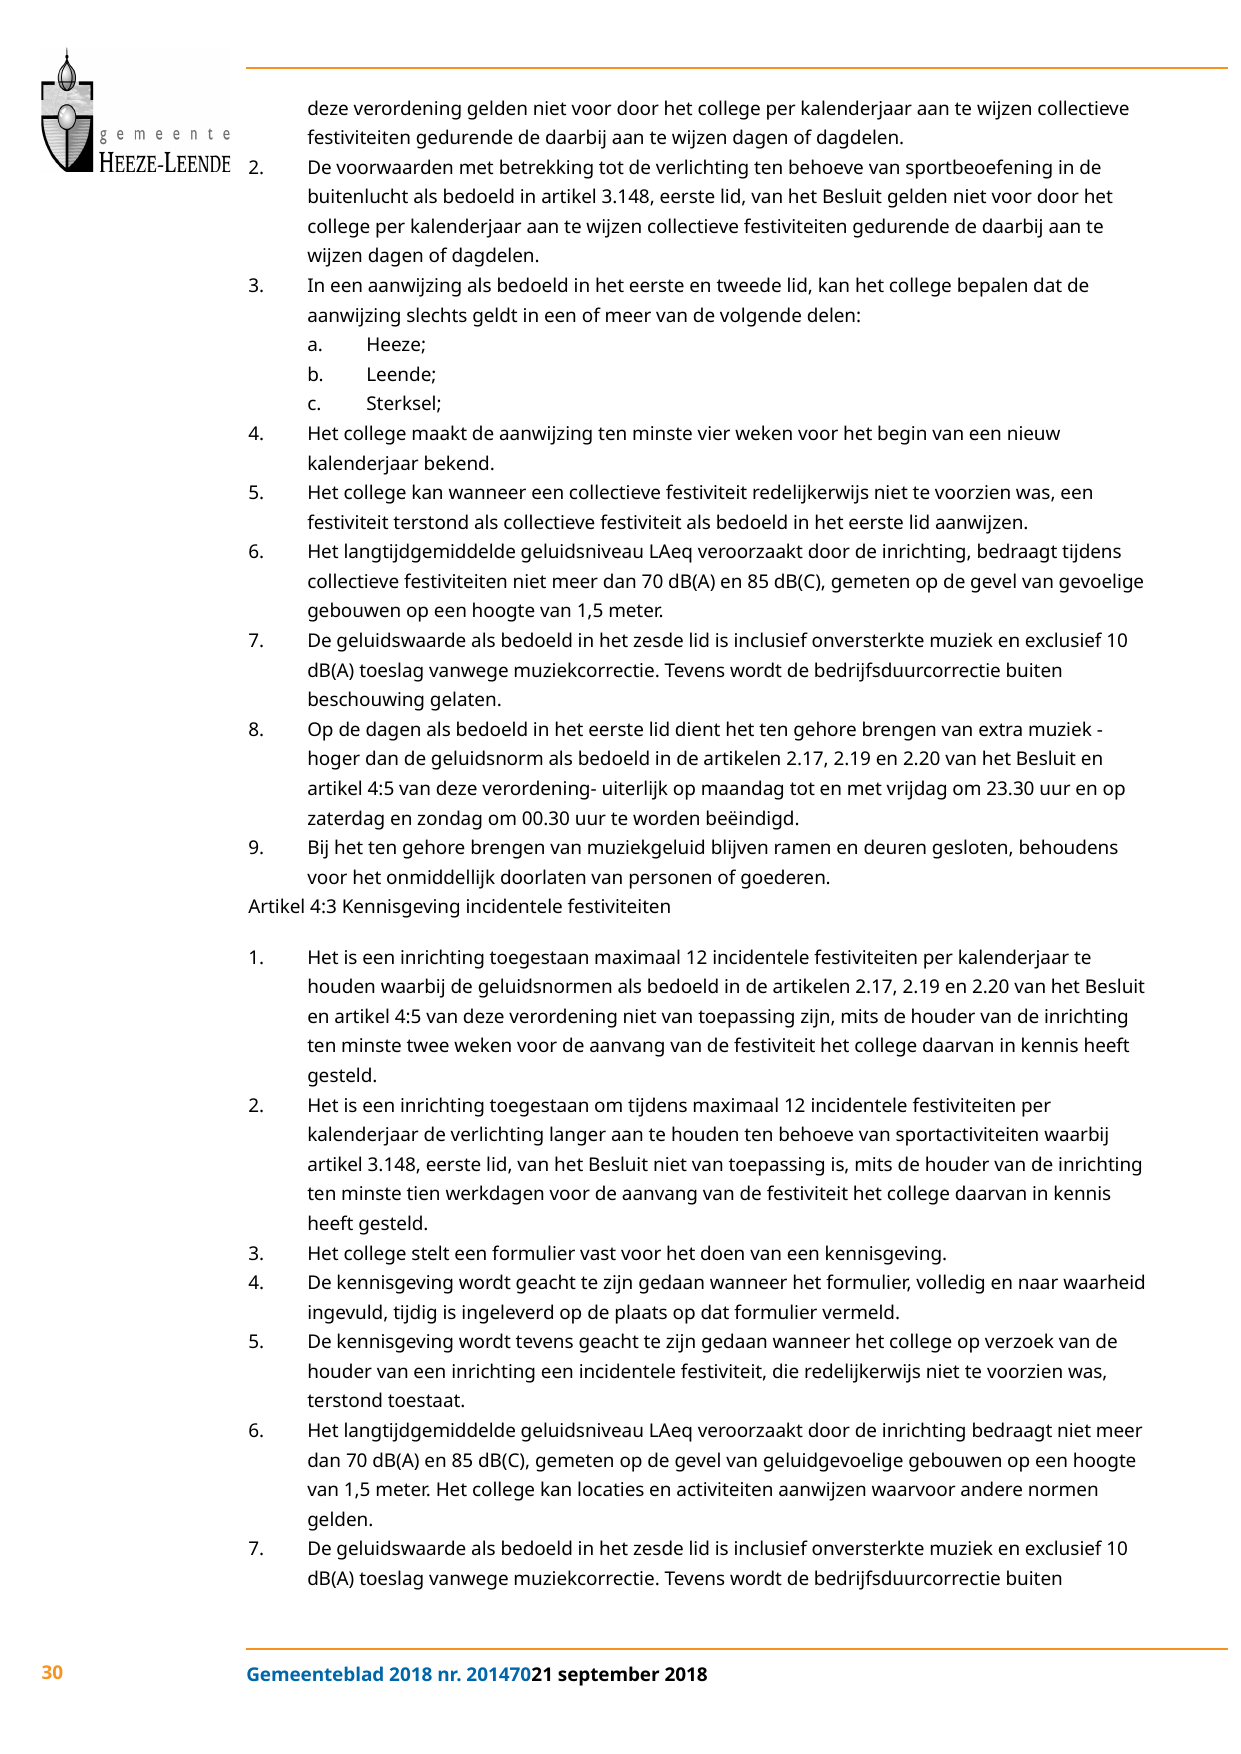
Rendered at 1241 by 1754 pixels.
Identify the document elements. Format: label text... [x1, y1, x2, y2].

list Bij het ten gehore brengen van muziekgeluid blijven ramen en deuren gesloten, behoudens voor het onmiddellijk doorlaten van personen of goederen. [248, 834, 1152, 890]
list Sterksel; [307, 391, 1152, 416]
picture [41, 47, 231, 172]
list Het college stelt een formulier vast voor het doen van een kennisgeving. [248, 1240, 1152, 1266]
list In een aanwijzing als bedoeld in het eerste en tweede lid, kan het college bepalen dat de aanwijzing slechts geldt in een of meer van de volgende delen: [248, 272, 1152, 328]
list Op de dagen als bedoeld in het eerste lid dient het ten gehore brengen van extra muziek -hoger dan de geluidsnorm als bedoeld in de artikelen 2.17, 2.19 en 2.20 van het Besluit en artikel 4:5 van deze verordening- uiterlijk op maandag tot en met vrijdag om 23.30 uur en op zaterdag en zondag om 00.30 uur te worden beëindigd. [248, 716, 1152, 831]
list Het langtijdgemiddelde geluidsniveau LAeq veroorzaakt door de inrichting, bedraagt tijdens collectieve festiviteiten niet meer dan 70 dB(A) en 85 dB(C), gemeten op de gevel van gevoelige gebouwen op een hoogte van 1,5 meter. [248, 538, 1152, 623]
list Leende; [307, 361, 1152, 387]
list De kennisgeving wordt geacht te zijn gedaan wanneer het formulier, volledig en naar waarheid ingevuld, tijdig is ingeleverd op de plaats op dat formulier vermeld. [248, 1269, 1152, 1325]
list De kennisgeving wordt tevens geacht te zijn gedaan wanneer het college op verzoek van de houder van een inrichting een incidentele festiviteit, die redelijkerwijs niet te voorzien was, terstond toestaat. [248, 1328, 1152, 1413]
list Het college maakt de aanwijzing ten minste vier weken voor het begin van een nieuw kalenderjaar bekend. [248, 420, 1152, 476]
list De voorwaarden met betrekking tot de verlichting ten behoeve van sportbeoefening in de buitenlucht als bedoeld in artikel 3.148, eerste lid, van het Besluit gelden niet voor door het college per kalenderjaar aan te wijzen collectieve festiviteiten gedurende de daarbij aan te wijzen dagen of dagdelen. [248, 154, 1152, 268]
list De geluidswaarde als bedoeld in het zesde lid is inclusief onversterkte muziek en exclusief 10 dB(A) toeslag vanwege muziekcorrectie. Tevens wordt de bedrijfsduurcorrectie buiten [248, 1536, 1152, 1591]
list Het is een inrichting toegestaan om tijdens maximaal 12 incidentele festiviteiten per kalenderjaar de verlichting langer aan te houden ten behoeve van sportactiviteiten waarbij artikel 3.148, eerste lid, van het Besluit niet van toepassing is, mits de houder van de inrichting ten minste tien werkdagen voor de aanvang van de festiviteit het college daarvan in kennis heeft gesteld. [248, 1092, 1152, 1236]
list deze verordening gelden niet voor door het college per kalenderjaar aan te wijzen collectieve festiviteiten gedurende de daarbij aan te wijzen dagen of dagdelen. [248, 95, 1152, 150]
text Artikel 4:3 Kennisgeving incidentele festiviteiten [248, 893, 1152, 919]
list Het is een inrichting toegestaan maximaal 12 incidentele festiviteiten per kalenderjaar te houden waarbij de geluidsnormen als bedoeld in de artikelen 2.17, 2.19 en 2.20 van het Besluit en artikel 4:5 van deze verordening niet van toepassing zijn, mits de houder van de inrichting ten minste twee weken voor de aanvang van de festiviteit het college daarvan in kennis heeft gesteld. [248, 944, 1152, 1088]
list Het langtijdgemiddelde geluidsniveau LAeq veroorzaakt door de inrichting bedraagt niet meer dan 70 dB(A) en 85 dB(C), gemeten op de gevel van geluidgevoelige gebouwen op een hoogte van 1,5 meter. Het college kan locaties en activiteiten aanwijzen waarvoor andere normen gelden. [248, 1417, 1152, 1532]
list De geluidswaarde als bedoeld in het zesde lid is inclusief onversterkte muziek en exclusief 10 dB(A) toeslag vanwege muziekcorrectie. Tevens wordt de bedrijfsduurcorrectie buiten beschouwing gelaten. [248, 627, 1152, 712]
list Het college kan wanneer een collectieve festiviteit redelijkerwijs niet te voorzien was, een festiviteit terstond als collectieve festiviteit als bedoeld in het eerste lid aanwijzen. [248, 479, 1152, 535]
list Heeze; [307, 331, 1152, 357]
